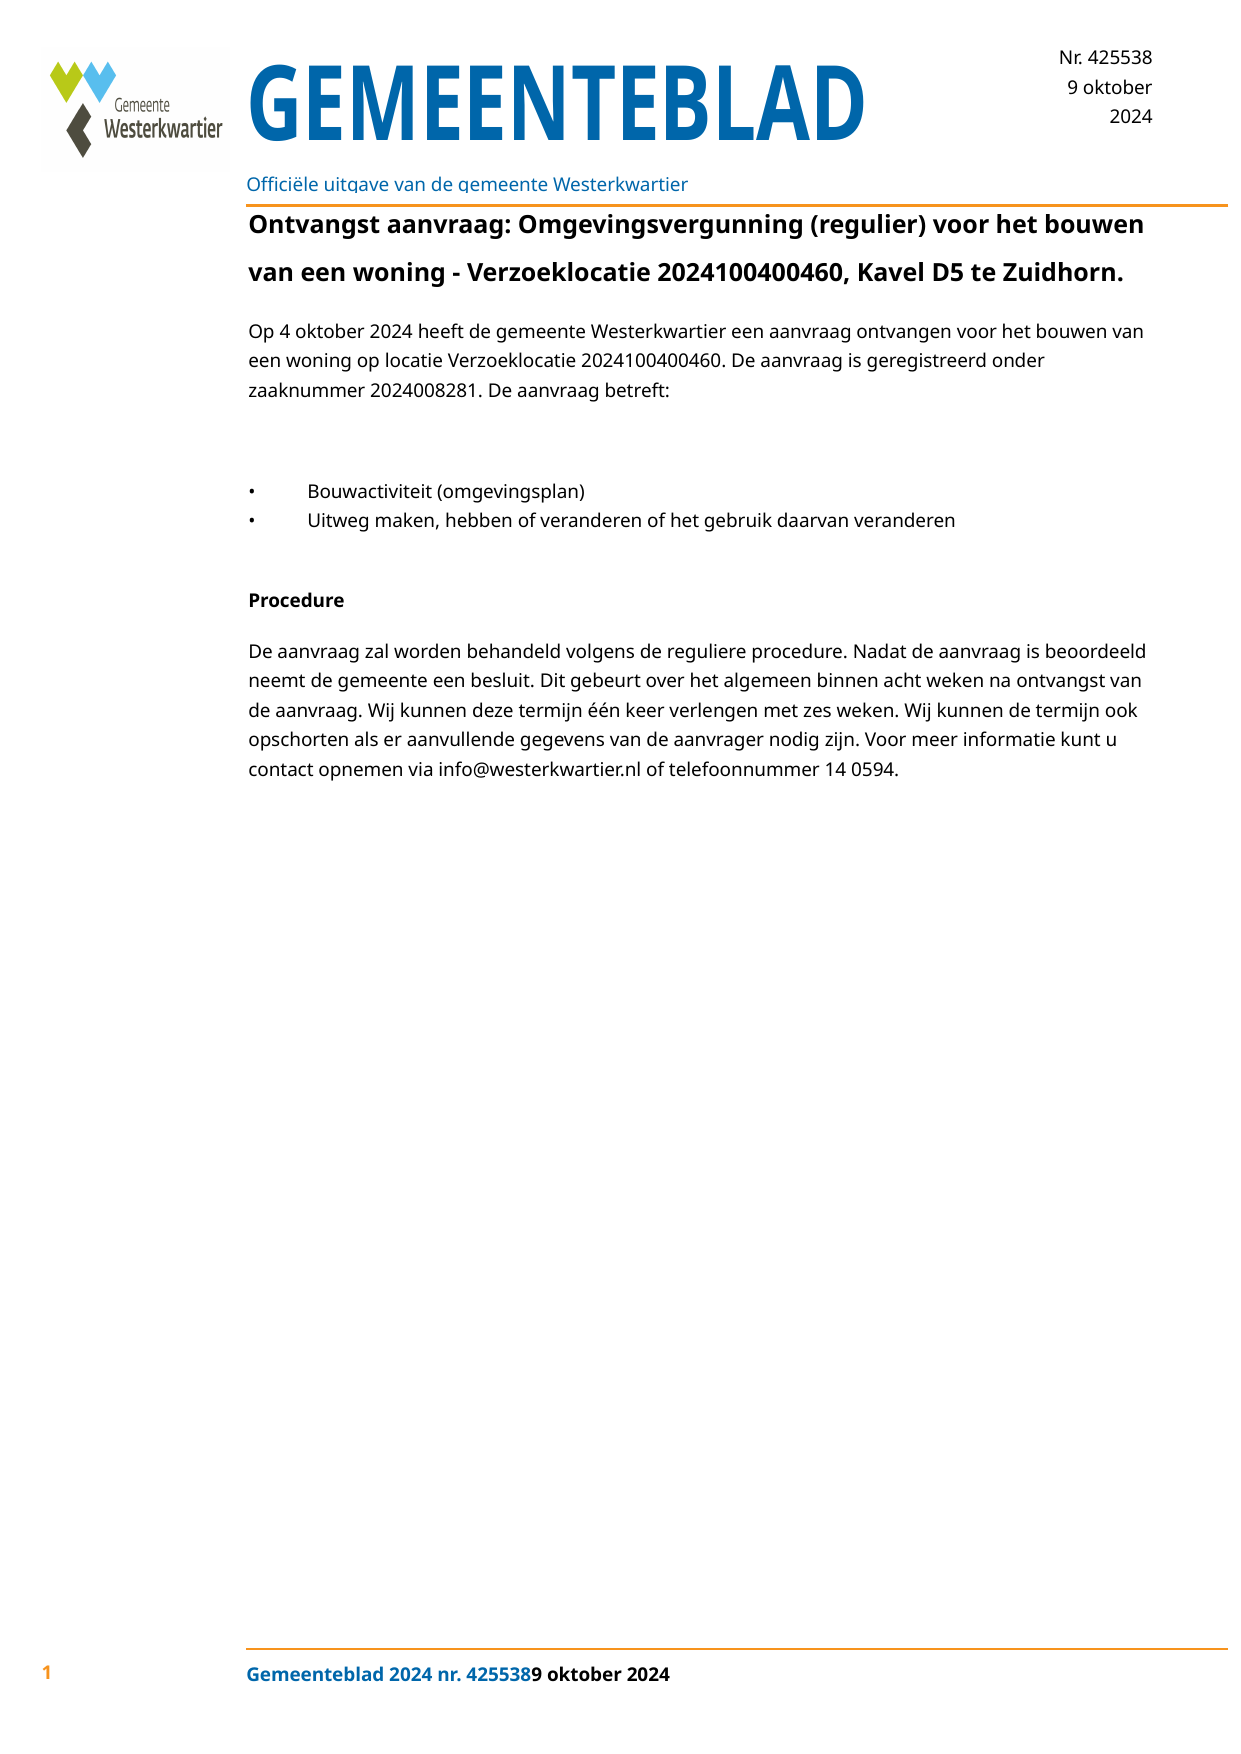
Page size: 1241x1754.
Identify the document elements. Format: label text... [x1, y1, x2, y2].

list Uitweg maken, hebben of veranderen of het gebruik daarvan veranderen [248, 507, 1152, 533]
text De aanvraag zal worden behandeld volgens de reguliere procedure. Nadat de aanvraag is beoordeeld neemt de gemeente een besluit. Dit gebeurt over het algemeen binnen acht weken na ontvangst van de aanvraag. Wij kunnen deze termijn één keer verlengen met zes weken. Wij kunnen de termijn ook opschorten als er aanvullende gegevens van de aanvrager nodig zijn. Voor meer informatie kunt u contact opnemen via info@westerkwartier.nl of telefoonnummer 14 0594. [248, 638, 1152, 782]
list Bouwactiviteit (omgevingsplan) [248, 478, 1152, 504]
text Ontvangst aanvraag: Omgevingsvergunning (regulier) voor het bouwen van een woning - Verzoeklocatie 2024100400460, Kavel D5 te Zuidhorn. [248, 207, 1152, 288]
text Op 4 oktober 2024 heeft de gemeente Westerkwartier een aanvraag ontvangen voor het bouwen van een woning op locatie Verzoeklocatie 2024100400460. De aanvraag is geregistreerd onder zaaknummer 2024008281. De aanvraag betreft: [248, 318, 1152, 403]
picture [41, 47, 231, 172]
text Procedure [248, 587, 1152, 613]
